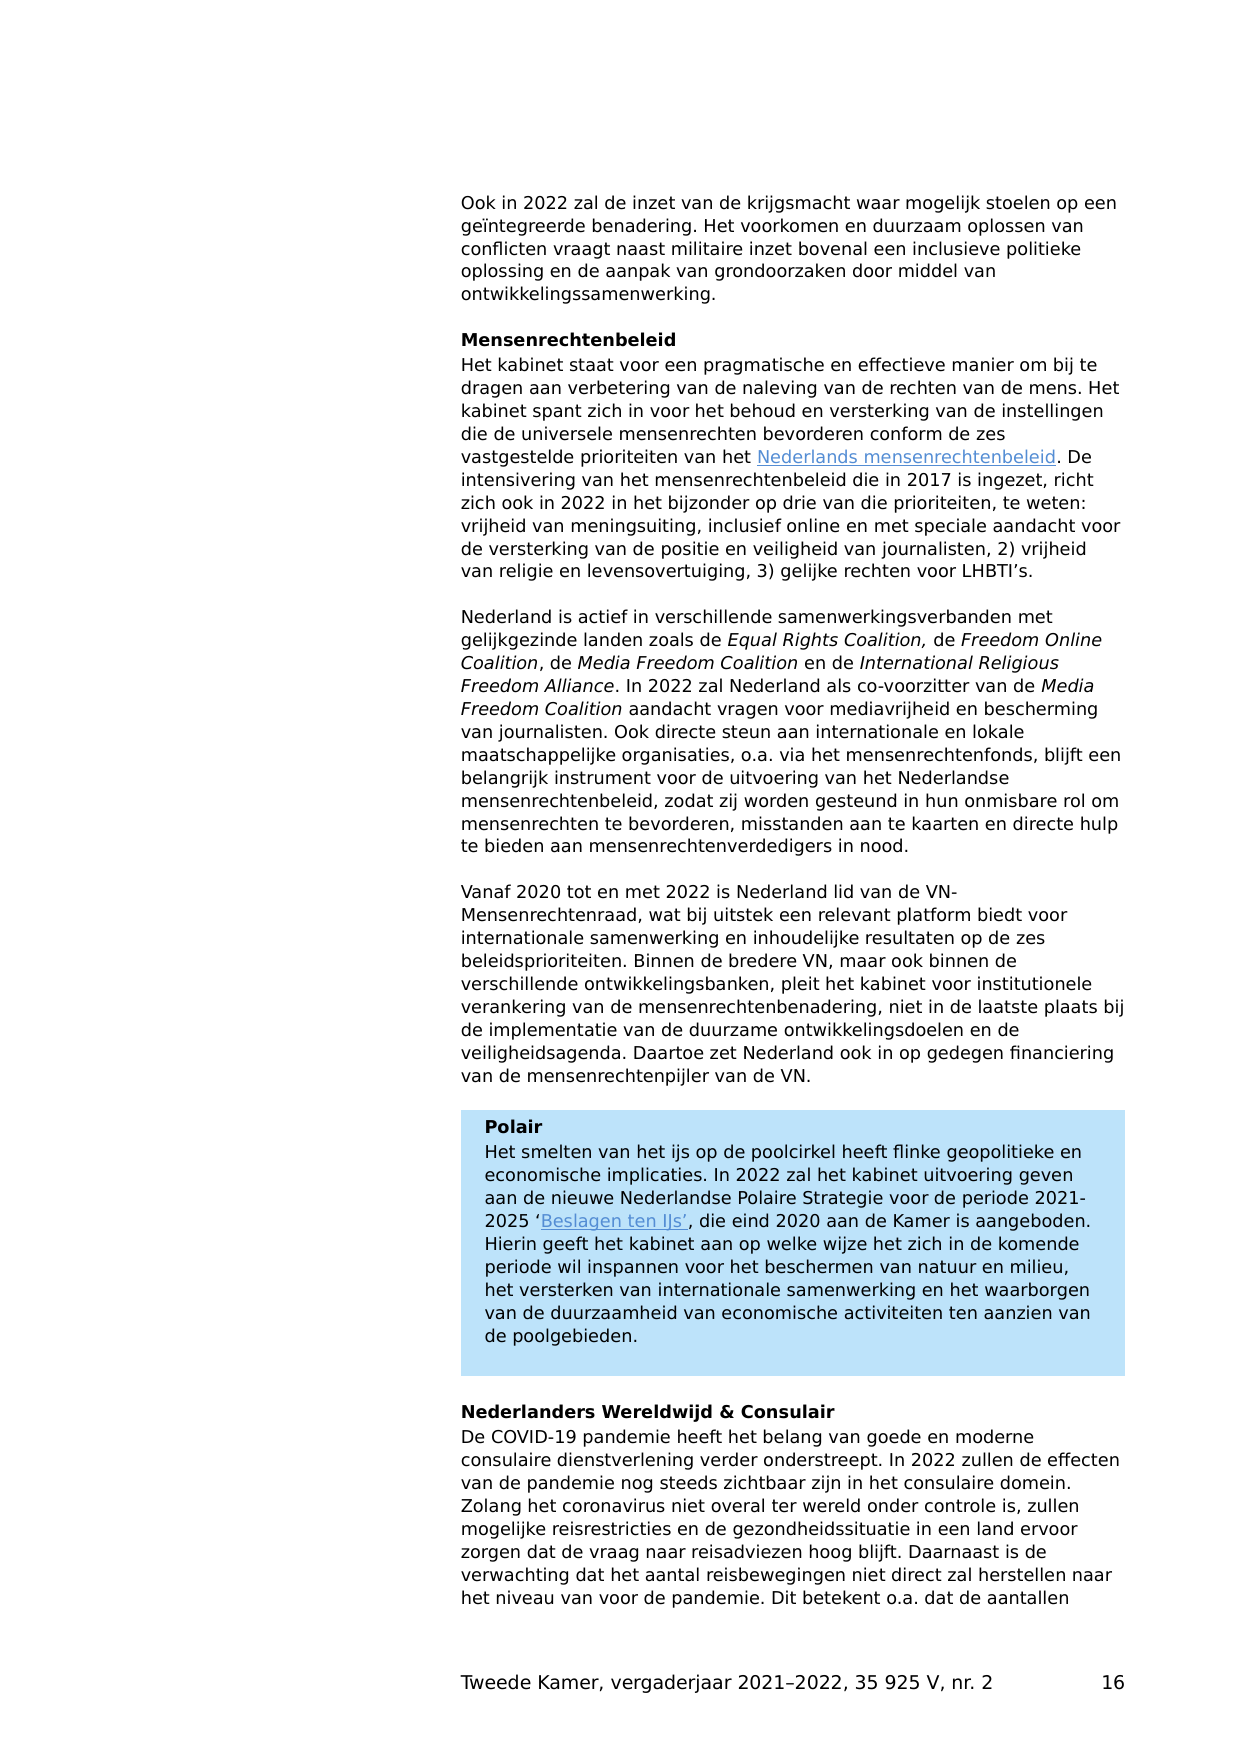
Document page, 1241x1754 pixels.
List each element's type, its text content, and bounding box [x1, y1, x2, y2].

table_header Polair Het smelten van het ijs op de poolcirkel heeft flinke geopolitieke en economische implicaties. In 2022 zal het kabinet uitvoering geven aan de nieuwe Nederlandse Polaire Strategie voor de periode 2021-2025 ‘Beslagen ten IJs’, die eind 2020 aan de Kamer is aangeboden. Hierin geeft het kabinet aan op welke wijze het zich in de komende periode wil inspannen voor het beschermen van natuur en milieu, het versterken van internationale samenwerking en het waarborgen van de duurzaamheid van economische activiteiten ten aanzien van de poolgebieden. [461, 1110, 1125, 1376]
text De COVID-19 pandemie heeft het belang van goede en moderne consulaire dienstverlening verder onderstreept. In 2022 zullen de effecten van de pandemie nog steeds zichtbaar zijn in het consulaire domein. Zolang het coronavirus niet overal ter wereld onder controle is, zullen mogelijke reisrestricties en de gezondheidssituatie in een land ervoor zorgen dat de vraag naar reisadviezen hoog blijft. Daarnaast is de verwachting dat het aantal reisbewegingen niet direct zal herstellen naar het niveau van voor de pandemie. Dit betekent o.a. dat de aantallen [461, 1426, 1125, 1609]
text Nederlanders Wereldwijd & Consulair [461, 1401, 1125, 1423]
text Het kabinet staat voor een pragmatische en effectieve manier om bij te dragen aan verbetering van de naleving van de rechten van de mens. Het kabinet spant zich in voor het behoud en versterking van de instellingen die de universele mensenrechten bevorderen conform de zes vastgestelde prioriteiten van het Nederlands mensenrechtenbeleid. De intensivering van het mensenrechtenbeleid die in 2017 is ingezet, richt zich ook in 2022 in het bijzonder op drie van die prioriteiten, te weten: vrijheid van meningsuiting, inclusief online en met speciale aandacht voor de versterking van de positie en veiligheid van journalisten, 2) vrijheid van religie en levensovertuiging, 3) gelijke rechten voor LHBTI’s. [461, 353, 1125, 582]
text Nederland is actief in verschillende samenwerkingsverbanden met gelijkgezinde landen zoals de Equal Rights Coalition, de Freedom Online Coalition, de Media Freedom Coalition en de International Religious Freedom Alliance. In 2022 zal Nederland als co-voorzitter van de Media Freedom Coalition aandacht vragen voor mediavrijheid en bescherming van journalisten. Ook directe steun aan internationale en lokale maatschappelijke organisaties, o.a. via het mensenrechtenfonds, blijft een belangrijk instrument voor de uitvoering van het Nederlandse mensenrechtenbeleid, zodat zij worden gesteund in hun onmisbare rol om mensenrechten te bevorderen, misstanden aan te kaarten en directe hulp te bieden aan mensenrechtenverdedigers in nood. [461, 605, 1125, 857]
text Vanaf 2020 tot en met 2022 is Nederland lid van de VN-Mensenrechtenraad, wat bij uitstek een relevant platform biedt voor internationale samenwerking en inhoudelijke resultaten op de zes beleidsprioriteiten. Binnen de bredere VN, maar ook binnen de verschillende ontwikkelingsbanken, pleit het kabinet voor institutionele verankering van de mensenrechtenbenadering, niet in de laatste plaats bij de implementatie van de duurzame ontwikkelingsdoelen en de veiligheidsagenda. Daartoe zet Nederland ook in op gedegen financiering van de mensenrechtenpijler van de VN. [461, 880, 1125, 1087]
text Ook in 2022 zal de inzet van de krijgsmacht waar mogelijk stoelen op een geïntegreerde benadering. Het voorkomen en duurzaam oplossen van conflicten vraagt naast militaire inzet bovenal een inclusieve politieke oplossing en de aanpak van grondoorzaken door middel van ontwikkelingssamenwerking. [461, 191, 1125, 305]
text Mensenrechtenbeleid [461, 328, 1125, 351]
